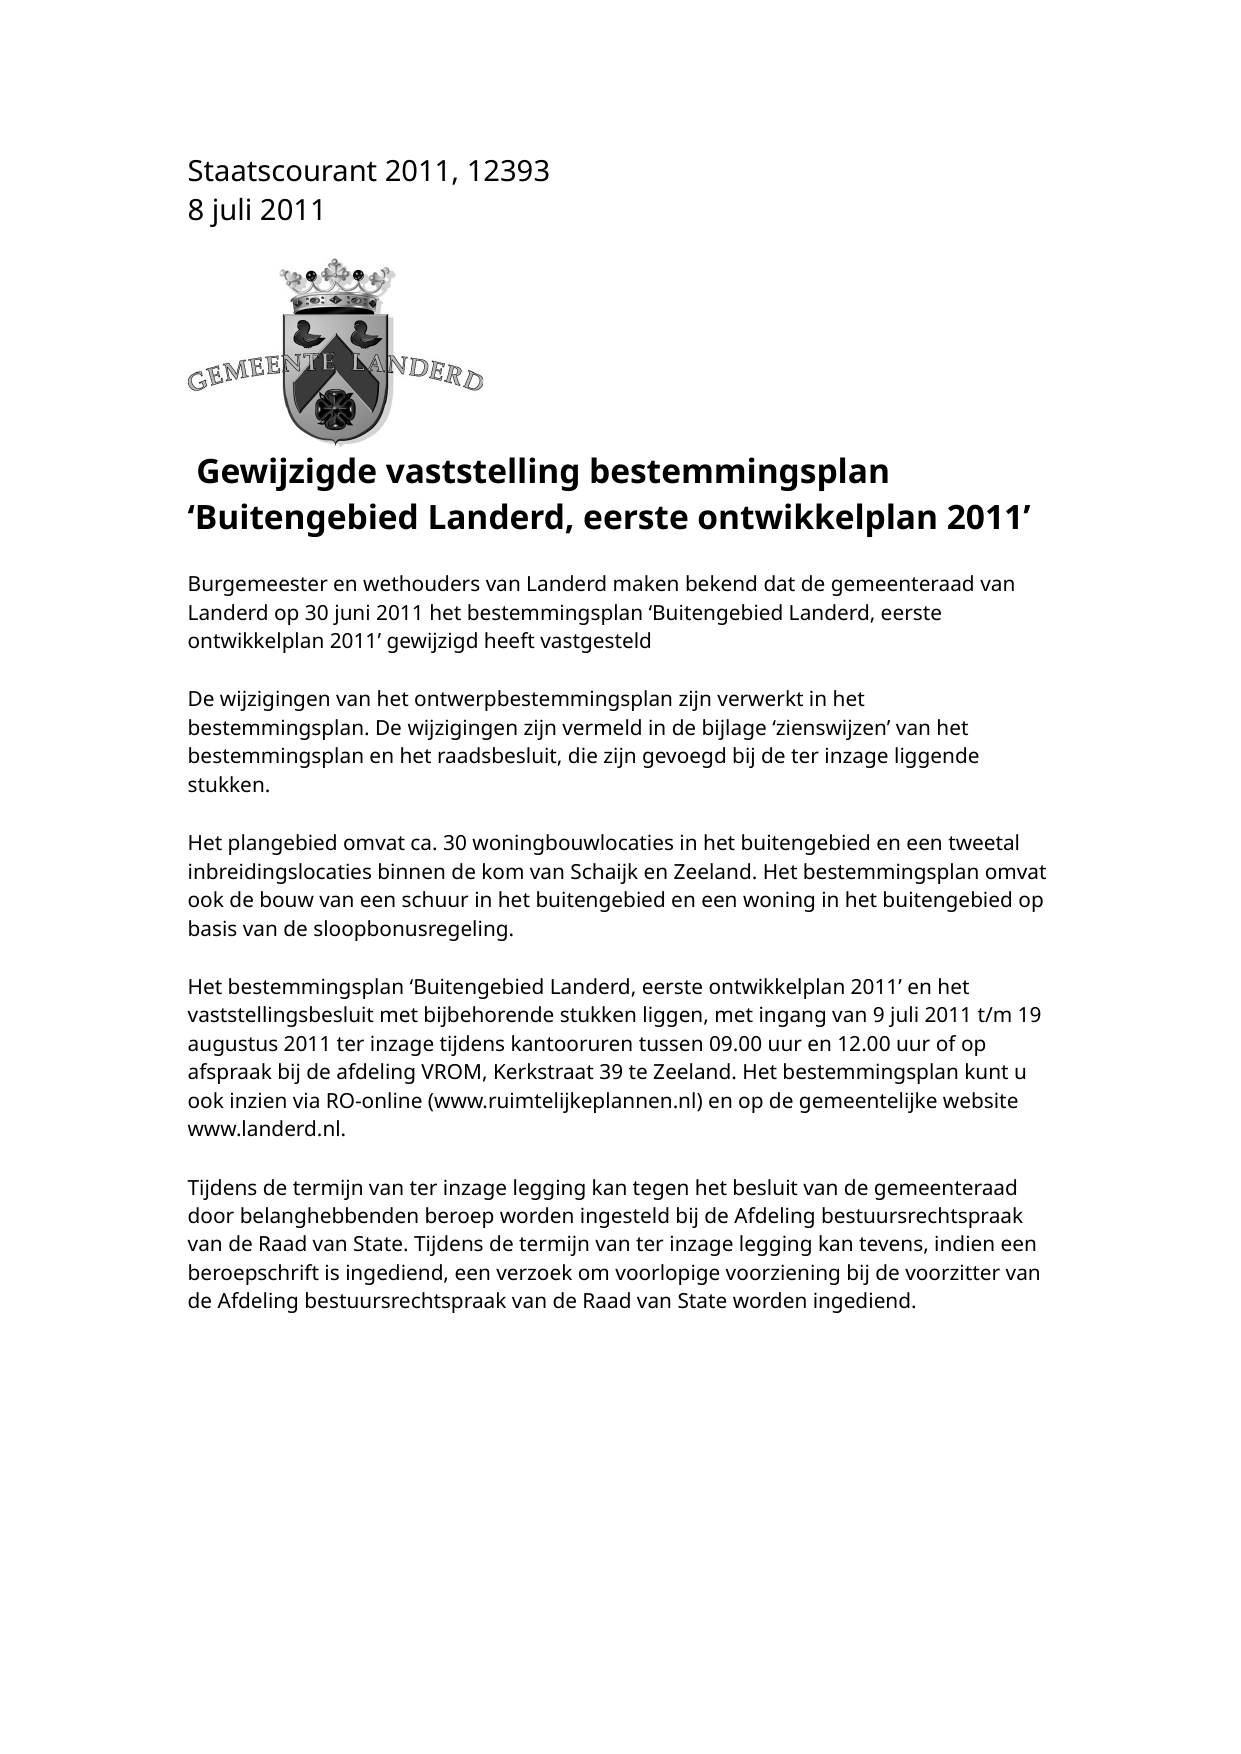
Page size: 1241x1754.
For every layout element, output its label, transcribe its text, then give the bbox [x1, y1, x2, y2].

text Het plangebied omvat ca. 30 woningbouwlocaties in het buitengebied en een tweetal inbreidingslocaties binnen de kom van Schaijk en Zeeland. Het bestemmingsplan omvat ook de bouw van een schuur in het buitengebied en een woning in het buitengebied op basis van de sloopbonusregeling. [187, 828, 1053, 942]
text Burgemeester en wethouders van Landerd maken bekend dat de gemeenteraad van Landerd op 30 juni 2011 het bestemmingsplan ‘Buitengebied Landerd, eerste ontwikkelplan 2011’ gewijzigd heeft vastgesteld [187, 569, 1053, 654]
text Tijdens de termijn van ter inzage legging kan tegen het besluit van de gemeenteraad door belanghebbenden beroep worden ingesteld bij de Afdeling bestuursrechtspraak van de Raad van State. Tijdens de termijn van ter inzage legging kan tevens, indien een beroepschrift is ingediend, een verzoek om voorlopige voorziening bij de voorzitter van de Afdeling bestuursrechtspraak van de Raad van State worden ingediend. [187, 1173, 1053, 1315]
text Het bestemmingsplan ‘Buitengebied Landerd, eerste ontwikkelplan 2011’ en het vaststellingsbesluit met bijbehorende stukken liggen, met ingang van 9 juli 2011 t/m 19 augustus 2011 ter inzage tijdens kantooruren tussen 09.00 uur en 12.00 uur of op afspraak bij de afdeling VROM, Kerkstraat 39 te Zeeland. Het bestemmingsplan kunt u ook inzien via RO-online (www.ruimtelijkeplannen.nl) en op de gemeentelijke website www.landerd.nl. [187, 972, 1053, 1143]
picture [187, 258, 484, 449]
text De wijzigingen van het ontwerpbestemmingsplan zijn verwerkt in het bestemmingsplan. De wijzigingen zijn vermeld in de bijlage ‘zienswijzen’ van het bestemmingsplan en het raadsbesluit, die zijn gevoegd bij de ter inzage liggende stukken. [187, 684, 1053, 798]
text Staatscourant 2011, 12393 [187, 150, 1053, 190]
subtitle Gewijzigde vaststelling bestemmingsplan ‘Buitengebied Landerd, eerste ontwikkelplan 2011’ [187, 271, 1053, 539]
text 8 juli 2011 [187, 190, 1053, 229]
